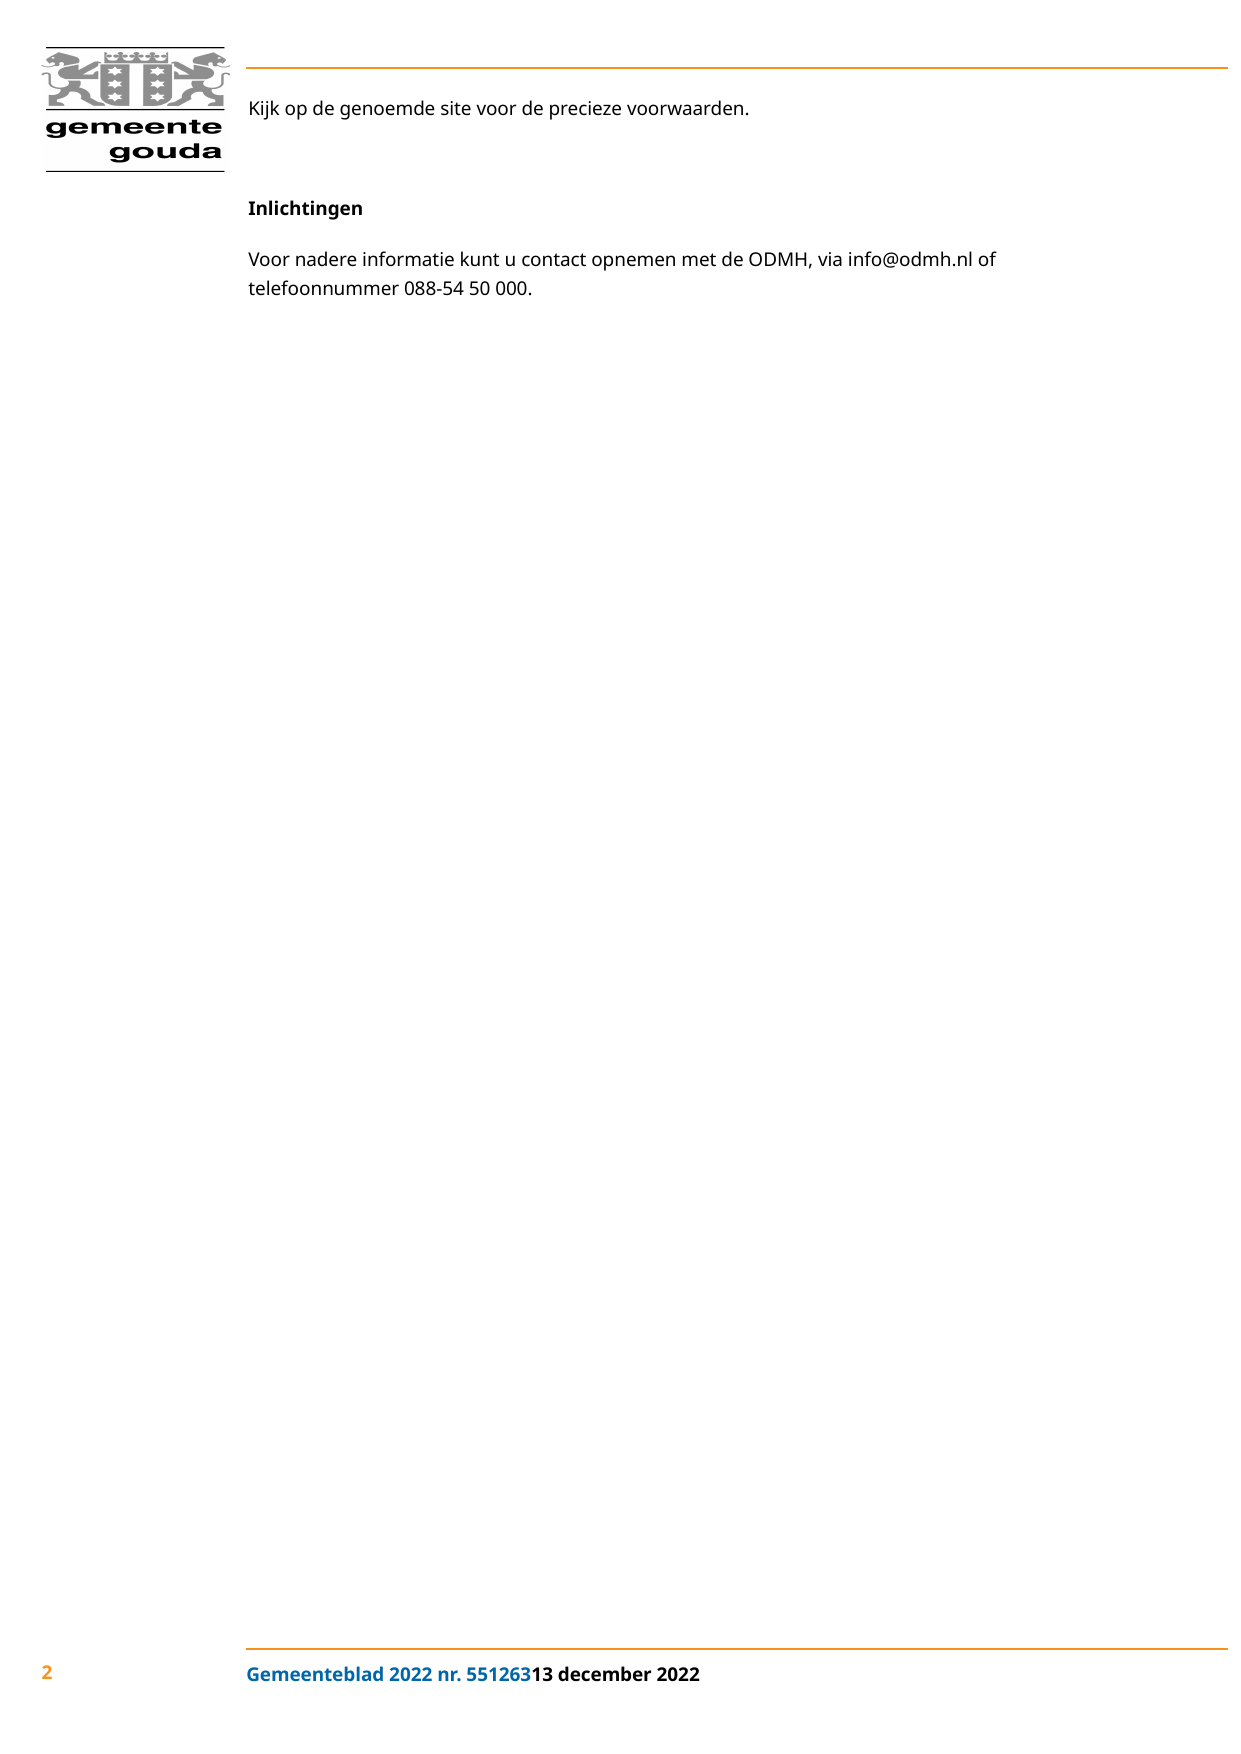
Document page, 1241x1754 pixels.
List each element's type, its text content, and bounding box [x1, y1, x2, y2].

text Voor nadere informatie kunt u contact opnemen met de ODMH, via info@odmh.nl of telefoonnummer 088-54 50 000. [248, 246, 1152, 301]
picture [41, 47, 231, 172]
text Kijk op de genoemde site voor de precieze voorwaarden. [248, 95, 1152, 121]
text Inlichtingen [248, 196, 1152, 221]
